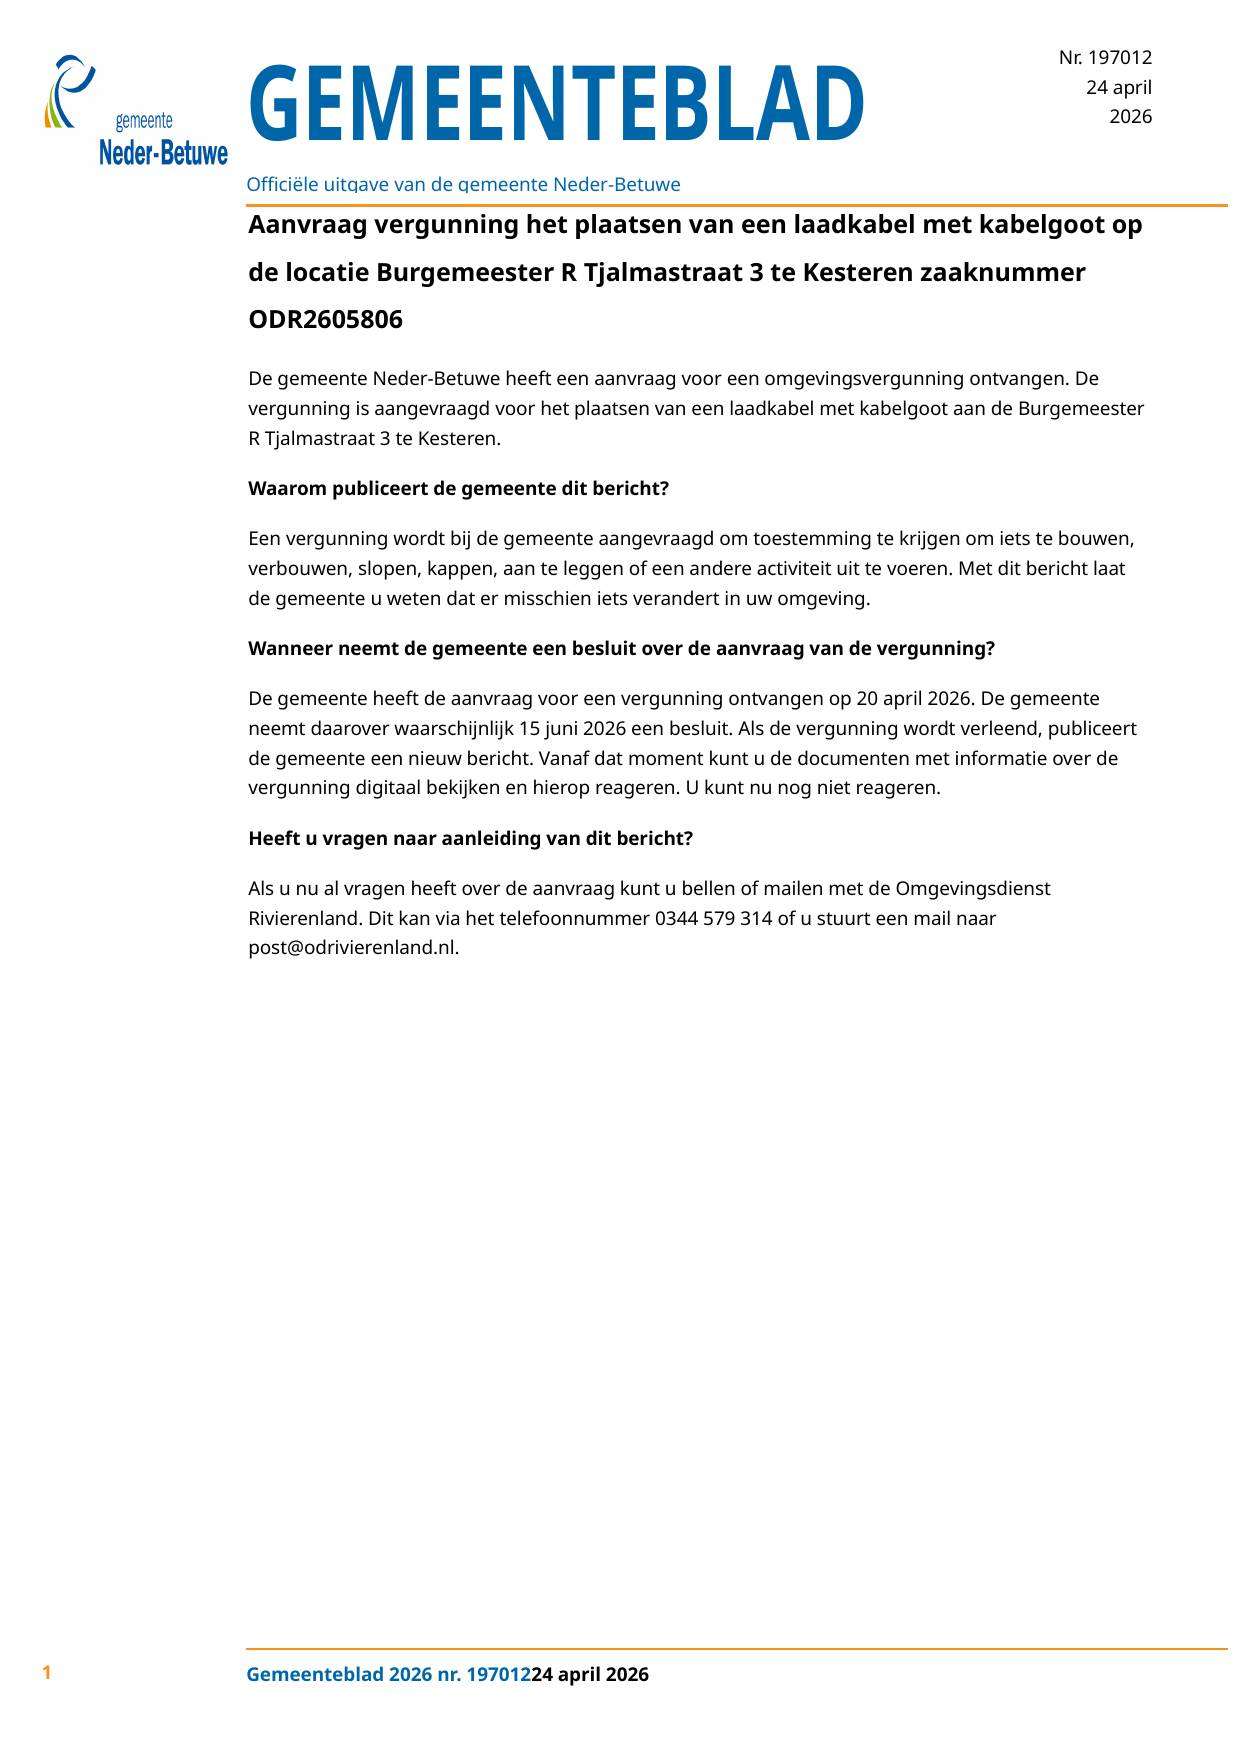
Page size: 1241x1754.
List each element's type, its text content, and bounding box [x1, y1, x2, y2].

text Aanvraag vergunning het plaatsen van een laadkabel met kabelgoot op de locatie Burgemeester R Tjalmastraat 3 te Kesteren zaaknummer ODR2605806 [248, 207, 1152, 336]
text Als u nu al vragen heeft over de aanvraag kunt u bellen of mailen met de Omgevingsdienst Rivierenland. Dit kan via het telefoonnummer 0344 579 314 of u stuurt een mail naar post@odrivierenland.nl. [248, 875, 1152, 960]
text De gemeente heeft de aanvraag voor een vergunning ontvangen op 20 april 2026. De gemeente neemt daarover waarschijnlijk 15 juni 2026 een besluit. Als de vergunning wordt verleend, publiceert de gemeente een nieuw bericht. Vanaf dat moment kunt u de documenten met informatie over de vergunning digitaal bekijken en hierop reageren. U kunt nu nog niet reageren. [248, 686, 1152, 800]
text Heeft u vragen naar aanleiding van dit bericht? [248, 825, 1152, 850]
text Wanneer neemt de gemeente een besluit over de aanvraag van de vergunning? [248, 635, 1152, 661]
text Waarom publiceert de gemeente dit bericht? [248, 475, 1152, 501]
text Een vergunning wordt bij de gemeente aangevraagd om toestemming te krijgen om iets te bouwen, verbouwen, slopen, kappen, aan te leggen of een andere activiteit uit te voeren. Met dit bericht laat de gemeente u weten dat er misschien iets verandert in uw omgeving. [248, 526, 1152, 610]
picture [41, 47, 231, 172]
text De gemeente Neder-Betuwe heeft een aanvraag voor een omgevingsvergunning ontvangen. De vergunning is aangevraagd voor het plaatsen van een laadkabel met kabelgoot aan de Burgemeester R Tjalmastraat 3 te Kesteren. [248, 366, 1152, 450]
